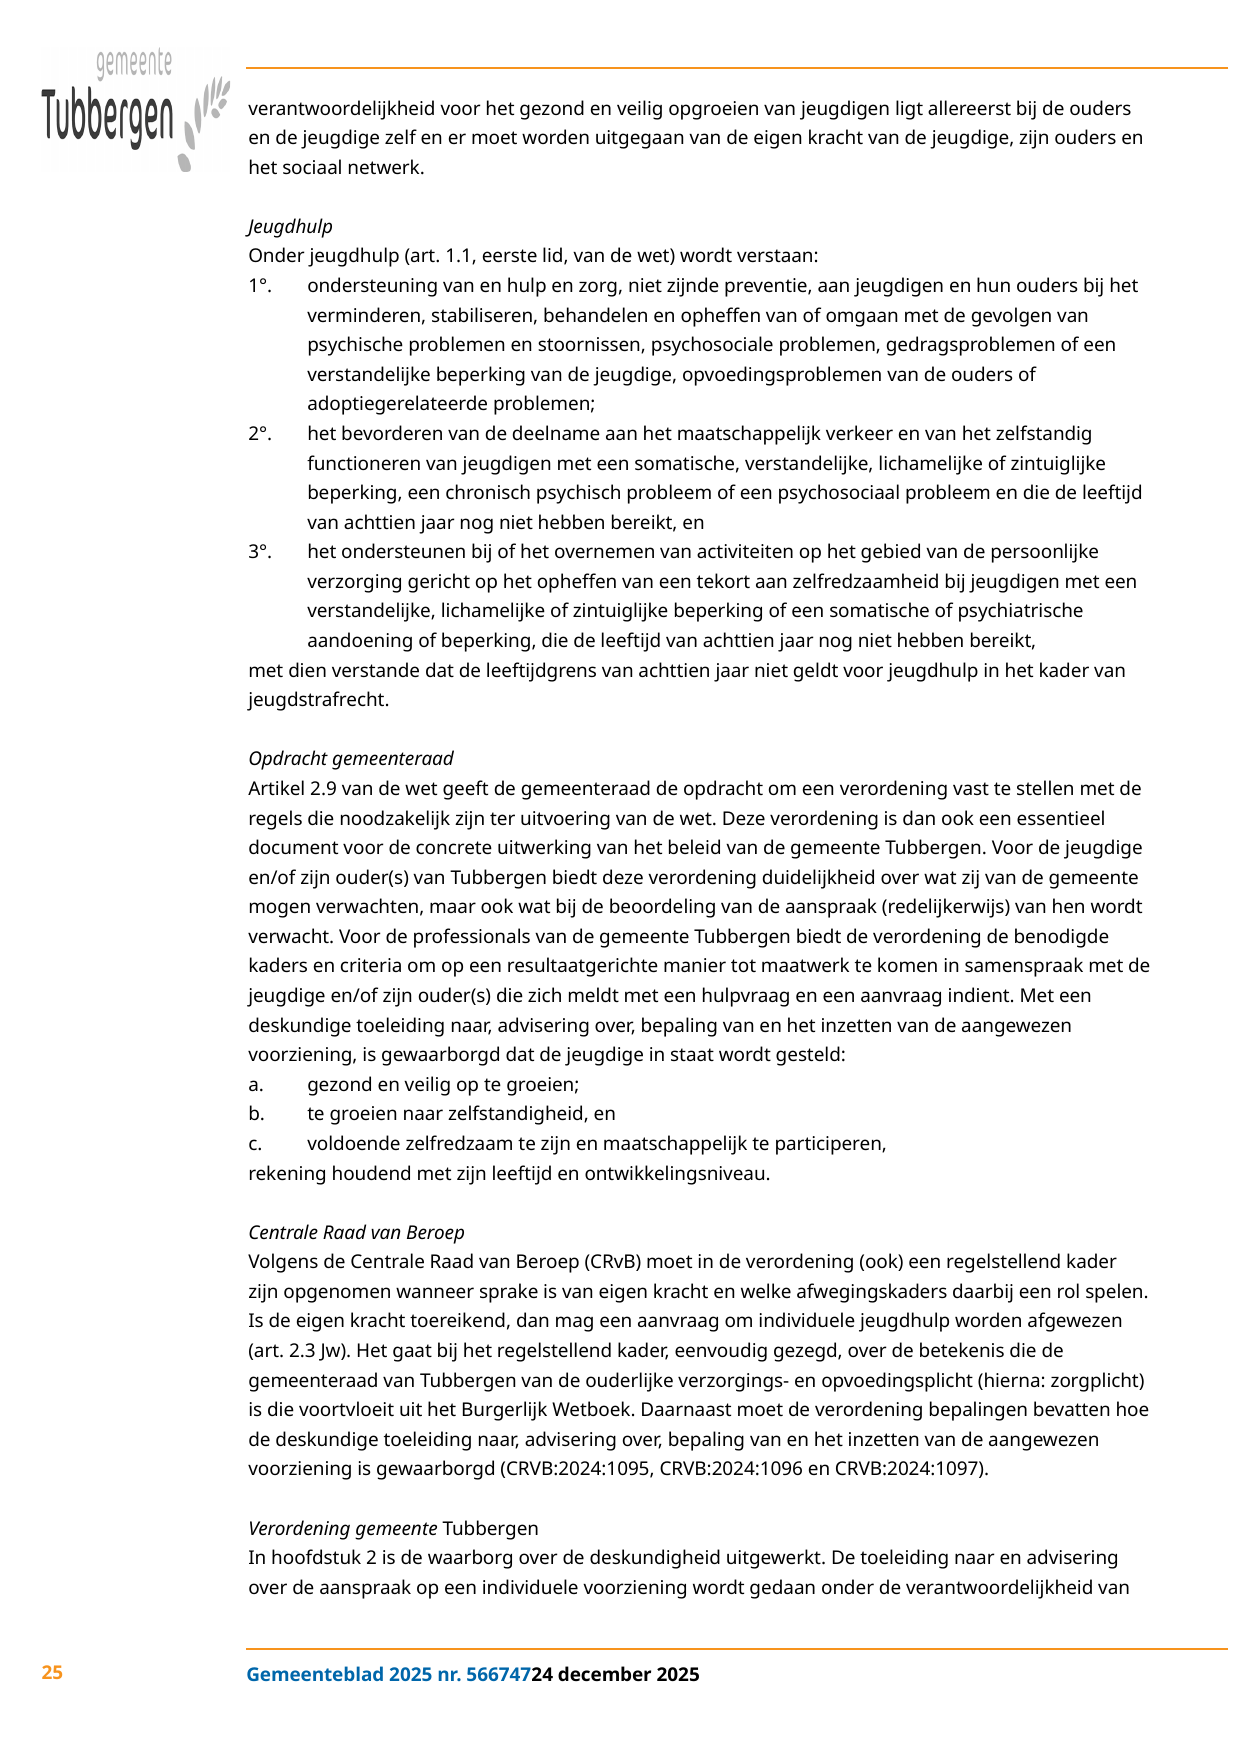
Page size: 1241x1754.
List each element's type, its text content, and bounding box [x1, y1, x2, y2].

text met dien verstande dat de leeftijdgrens van achttien jaar niet geldt voor jeugdhulp in het kader van jeugdstrafrecht. [248, 657, 1152, 712]
list het bevorderen van de deelname aan het maatschappelijk verkeer en van het zelfstandig functioneren van jeugdigen met een somatische, verstandelijke, lichamelijke of zintuiglijke beperking, een chronisch psychisch probleem of een psychosociaal probleem en die de leeftijd van achttien jaar nog niet hebben bereikt, en [248, 420, 1152, 535]
list voldoende zelfredzaam te zijn en maatschappelijk te participeren, [248, 1130, 1152, 1156]
text rekening houdend met zijn leeftijd en ontwikkelingsniveau. [248, 1160, 1152, 1186]
text verantwoordelijkheid voor het gezond en veilig opgroeien van jeugdigen ligt allereerst bij de ouders en de jeugdige zelf en er moet worden uitgegaan van de eigen kracht van de jeugdige, zijn ouders en het sociaal netwerk. [248, 95, 1152, 180]
list gezond en veilig op te groeien; [248, 1071, 1152, 1097]
text Opdracht gemeenteraad [248, 746, 1152, 771]
text Centrale Raad van Beroep [248, 1219, 1152, 1245]
text Onder jeugdhulp (art. 1.1, eerste lid, van de wet) wordt verstaan: [248, 243, 1152, 268]
list het ondersteunen bij of het overnemen van activiteiten op het gebied van de persoonlijke verzorging gericht op het opheffen van een tekort aan zelfredzaamheid bij jeugdigen met een verstandelijke, lichamelijke of zintuiglijke beperking of een somatische of psychiatrische aandoening of beperking, die de leeftijd van achttien jaar nog niet hebben bereikt, [248, 538, 1152, 653]
list te groeien naar zelfstandigheid, en [248, 1101, 1152, 1126]
text Artikel 2.9 van de wet geeft de gemeenteraad de opdracht om een verordening vast te stellen met de regels die noodzakelijk zijn ter uitvoering van de wet. Deze verordening is dan ook een essentieel document voor de concrete uitwerking van het beleid van de gemeente Tubbergen. Voor de jeugdige en/of zijn ouder(s) van Tubbergen biedt deze verordening duidelijkheid over wat zij van de gemeente mogen verwachten, maar ook wat bij de beoordeling van de aanspraak (redelijkerwijs) van hen wordt verwacht. Voor de professionals van de gemeente Tubbergen biedt de verordening de benodigde kaders en criteria om op een resultaatgerichte manier tot maatwerk te komen in samenspraak met de jeugdige en/of zijn ouder(s) die zich meldt met een hulpvraag en een aanvraag indient. Met een deskundige toeleiding naar, advisering over, bepaling van en het inzetten van de aangewezen voorziening, is gewaarborgd dat de jeugdige in staat wordt gesteld: [248, 775, 1152, 1067]
text Jeugdhulp [248, 213, 1152, 239]
list ondersteuning van en hulp en zorg, niet zijnde preventie, aan jeugdigen en hun ouders bij het verminderen, stabiliseren, behandelen en opheffen van of omgaan met de gevolgen van psychische problemen en stoornissen, psychosociale problemen, gedragsproblemen of een verstandelijke beperking van de jeugdige, opvoedingsproblemen van de ouders of adoptiegerelateerde problemen; [248, 272, 1152, 416]
text Volgens de Centrale Raad van Beroep (CRvB) moet in de verordening (ook) een regelstellend kader zijn opgenomen wanneer sprake is van eigen kracht en welke afwegingskaders daarbij een rol spelen. Is de eigen kracht toereikend, dan mag een aanvraag om individuele jeugdhulp worden afgewezen (art. 2.3 Jw). Het gaat bij het regelstellend kader, eenvoudig gezegd, over de betekenis die de gemeenteraad van Tubbergen van de ouderlijke verzorgings- en opvoedingsplicht (hierna: zorgplicht) is die voortvloeit uit het Burgerlijk Wetboek. Daarnaast moet de verordening bepalingen bevatten hoe de deskundige toeleiding naar, advisering over, bepaling van en het inzetten van de aangewezen voorziening is gewaarborgd (CRVB:2024:1095, CRVB:2024:1096 en CRVB:2024:1097). [248, 1248, 1152, 1481]
text In hoofdstuk 2 is de waarborg over de deskundigheid uitgewerkt. De toeleiding naar en advisering over de aanspraak op een individuele voorziening wordt gedaan onder de verantwoordelijkheid van [248, 1544, 1152, 1600]
picture [41, 47, 231, 172]
text Verordening gemeente Tubbergen [248, 1515, 1152, 1541]
